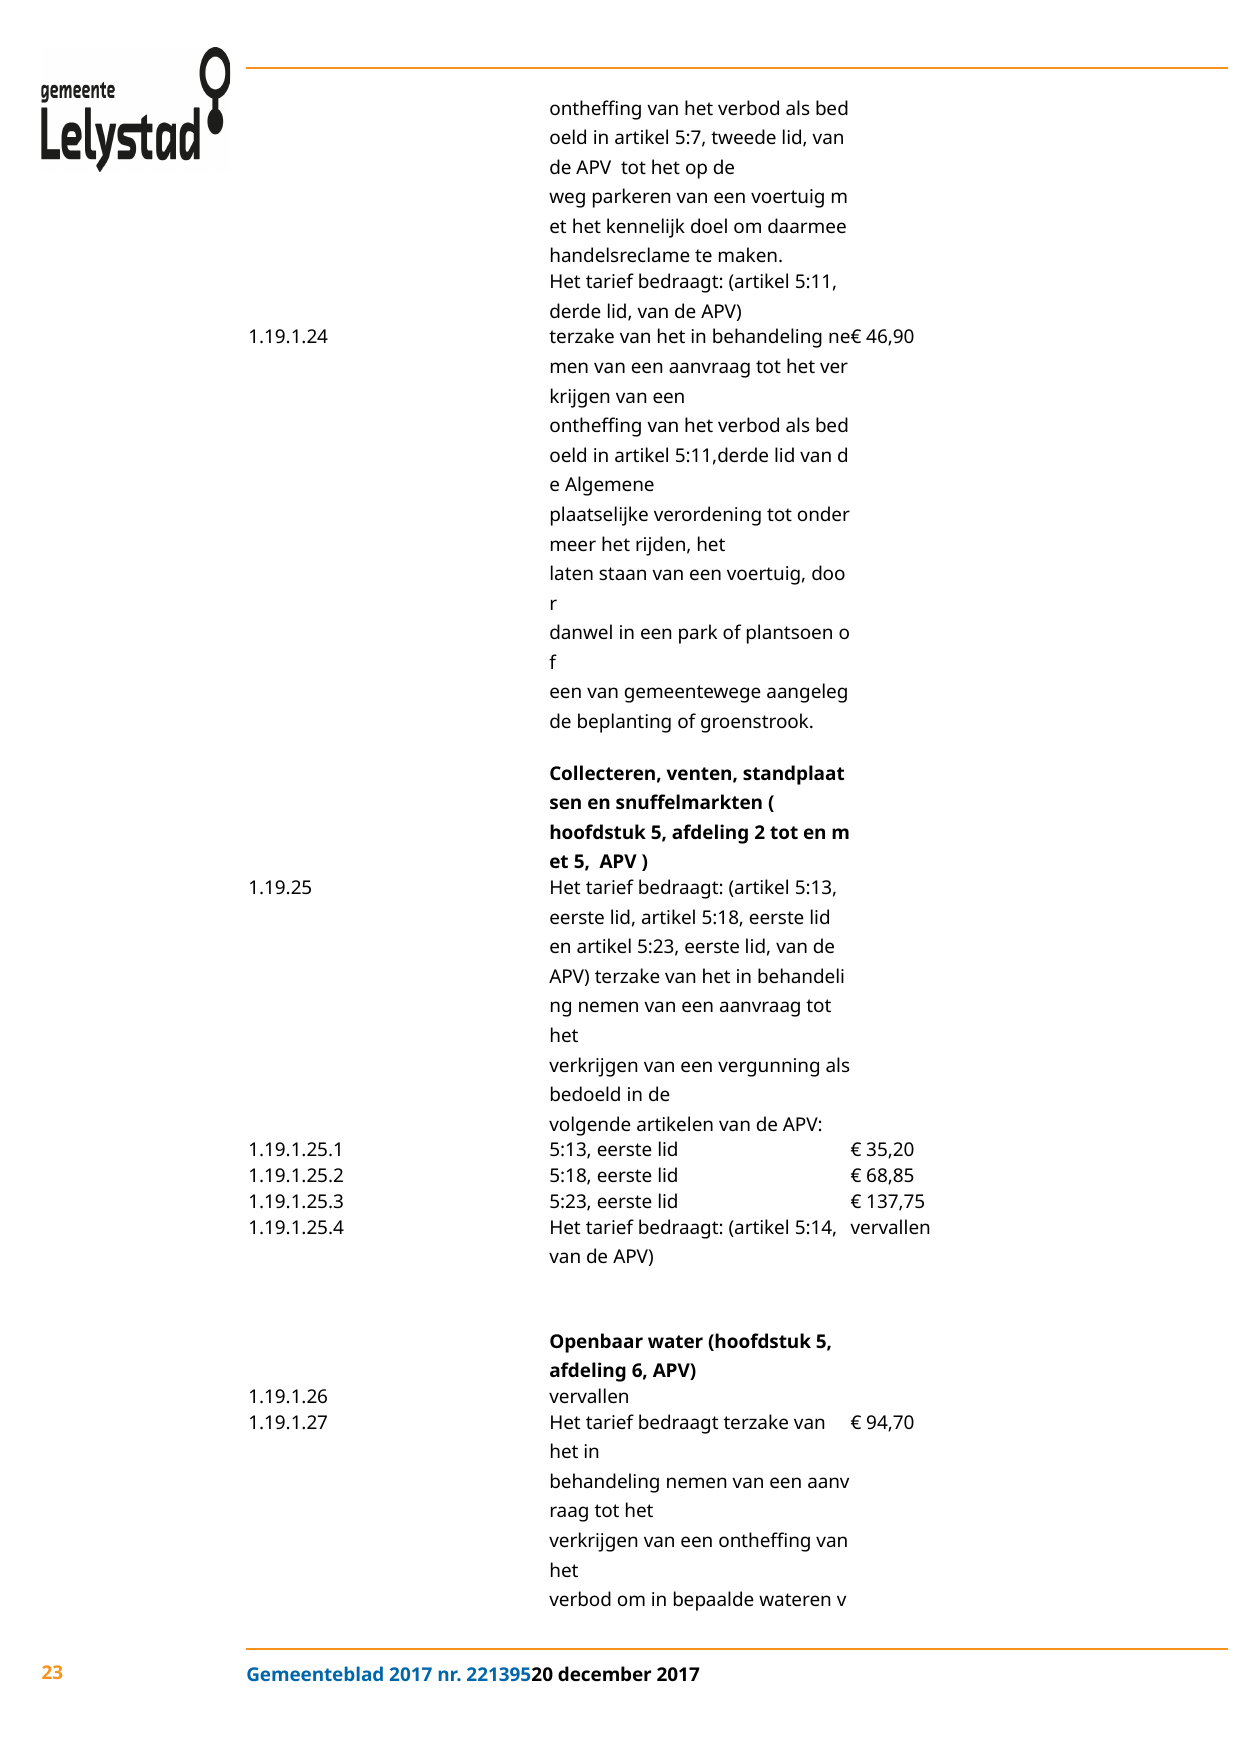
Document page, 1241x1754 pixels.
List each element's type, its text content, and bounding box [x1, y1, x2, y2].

table_cell [248, 1328, 549, 1383]
table_cell € 68,85 [850, 1163, 1152, 1188]
table_cell [850, 1383, 1152, 1409]
table_cell [850, 1328, 1152, 1383]
table_cell [850, 874, 1152, 1137]
table_cell Het tarief bedraagt: (artikel 5:11, derde lid, van de APV) [549, 269, 850, 324]
table_cell Collecteren, venten, standplaatsen en snuffelmarkten ( hoofdstuk 5, afdeling 2 tot en met 5, APV ) [549, 760, 850, 874]
table_cell 1.19.1.26 [248, 1383, 549, 1409]
table_cell terzake van het in behandeling nemen van een aanvraag tot het verkrijgen van een ontheffing van het verbod als bedoeld in artikel 5:11,derde lid van de Algemene plaatselijke verordening tot ondermeer het rijden, het laten staan van een voertuig, door danwel in een park of plantsoen of een van gemeentewege aangelegde beplanting of groenstrook. [549, 324, 850, 734]
table_cell € 94,70 [850, 1409, 1152, 1612]
table_cell 5:23, eerste lid [549, 1188, 850, 1214]
table_cell [850, 760, 1152, 874]
table_cell 1.19.1.24 [248, 324, 549, 734]
table_cell [850, 269, 1152, 324]
table_cell 5:18, eerste lid [549, 1163, 850, 1188]
table_header [850, 1302, 1152, 1328]
table_cell Het tarief bedraagt: (artikel 5:13, eerste lid, artikel 5:18, eerste lid en artikel 5:23, eerste lid, van de APV) terzake van het in behandeling nemen van een aanvraag tot het verkrijgen van een vergunning als bedoeld in de volgende artikelen van de APV: [549, 874, 850, 1137]
table_cell Openbaar water (hoofdstuk 5, afdeling 6, APV) [549, 1328, 850, 1383]
table_cell 1.19.1.25.2 [248, 1163, 549, 1188]
table_cell 1.19.25 [248, 874, 549, 1137]
table_cell vervallen [549, 1383, 850, 1409]
table_cell € 137,75 [850, 1188, 1152, 1214]
table_cell [850, 734, 1152, 760]
table_cell [248, 269, 549, 324]
table_cell 1.19.1.25.1 [248, 1137, 549, 1162]
table_cell 1.19.1.25.4 [248, 1214, 549, 1269]
table_cell [549, 734, 850, 760]
picture [41, 47, 231, 172]
table_cell [248, 95, 549, 268]
table_cell ontheffing van het verbod als bedoeld in artikel 5:7, tweede lid, van de APV tot het op de weg parkeren van een voertuig met het kennelijk doel om daarmee handelsreclame te maken. [549, 95, 850, 268]
table_cell 1.19.1.25.3 [248, 1188, 549, 1214]
table_cell € 35,20 [850, 1137, 1152, 1162]
table_cell [248, 760, 549, 874]
table_cell vervallen [850, 1214, 1152, 1269]
table_cell € 46,90 [850, 324, 1152, 734]
table_cell Het tarief bedraagt terzake van het in behandeling nemen van een aanvraag tot het verkrijgen van een ontheffing van het verbod om in bepaalde wateren v [549, 1409, 850, 1612]
table_cell 5:13, eerste lid [549, 1137, 850, 1162]
table_header [549, 1302, 850, 1328]
table_cell 1.19.1.27 [248, 1409, 549, 1612]
table_cell Het tarief bedraagt: (artikel 5:14, van de APV) [549, 1214, 850, 1269]
table_cell [248, 734, 549, 760]
table_cell [850, 95, 1152, 268]
table_header [248, 1302, 549, 1328]
